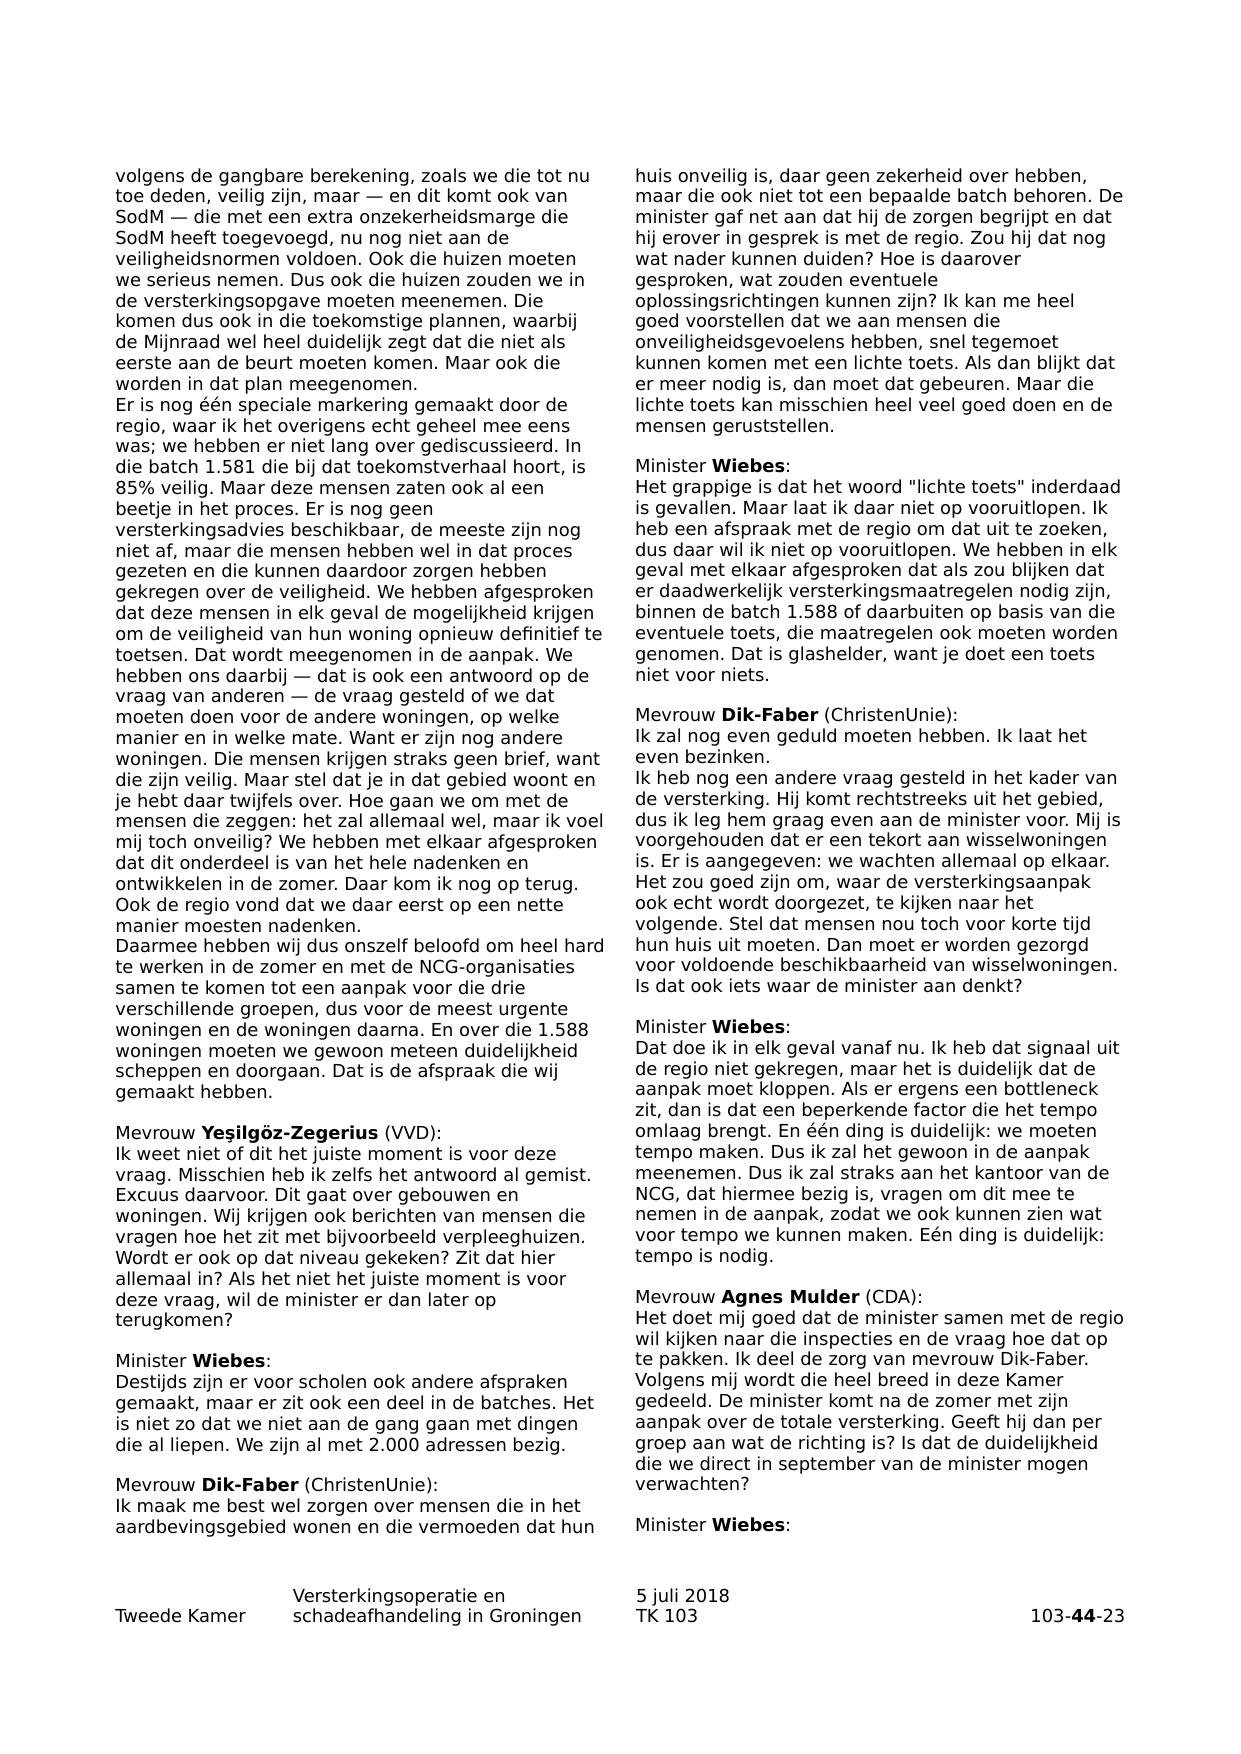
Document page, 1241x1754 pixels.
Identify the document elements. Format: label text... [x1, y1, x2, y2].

text Er is nog één speciale markering gemaakt door de regio, waar ik het overigens echt geheel mee eens was; we hebben er niet lang over gediscussieerd. In die batch 1.581 die bij dat toekomstverhaal hoort, is 85% veilig. Maar deze mensen zaten ook al een beetje in het proces. Er is nog geen versterkingsadvies beschikbaar, de meeste zijn nog niet af, maar die mensen hebben wel in dat proces gezeten en die kunnen daardoor zorgen hebben gekregen over de veiligheid. We hebben afgesproken dat deze mensen in elk geval de mogelijkheid krijgen om de veiligheid van hun woning opnieuw definitief te toetsen. Dat wordt meegenomen in de aanpak. We hebben ons daarbij — dat is ook een antwoord op de vraag van anderen — de vraag gesteld of we dat moeten doen voor de andere woningen, op welke manier en in welke mate. Want er zijn nog andere woningen. Die mensen krijgen straks geen brief, want die zijn veilig. Maar stel dat je in dat gebied woont en je hebt daar twijfels over. Hoe gaan we om met de mensen die zeggen: het zal allemaal wel, maar ik voel mij toch onveilig? We hebben met elkaar afgesproken dat dit onderdeel is van het hele nadenken en ontwikkelen in de zomer. Daar kom ik nog op terug. Ook de regio vond dat we daar eerst op een nette manier moesten nadenken. [115, 394, 605, 936]
text Het grappige is dat het woord "lichte toets" inderdaad is gevallen. Maar laat ik daar niet op vooruitlopen. Ik heb een afspraak met de regio om dat uit te zoeken, dus daar wil ik niet op vooruitlopen. We hebben in elk geval met elkaar afgesproken dat als zou blijken dat er daadwerkelijk versterkingsmaatregelen nodig zijn, binnen de batch 1.588 of daarbuiten op basis van die eventuele toets, die maatregelen ook moeten worden genomen. Dat is glashelder, want je doet een toets niet voor niets. [635, 477, 1125, 685]
text Mevrouw Agnes Mulder (CDA): [635, 1287, 1125, 1307]
text volgens de gangbare berekening, zoals we die tot nu toe deden, veilig zijn, maar — en dit komt ook van SodM — die met een extra onzekerheidsmarge die SodM heeft toegevoegd, nu nog niet aan de veiligheidsnormen voldoen. Ook die huizen moeten we serieus nemen. Dus ook die huizen zouden we in de versterkingsopgave moeten meenemen. Die komen dus ook in die toekomstige plannen, waarbij de Mijnraad wel heel duidelijk zegt dat die niet als eerste aan de beurt moeten komen. Maar ook die worden in dat plan meegenomen. [115, 165, 605, 394]
text Minister Wiebes: [635, 456, 1125, 477]
text Minister Wiebes: [115, 1351, 605, 1372]
text Minister Wiebes: [635, 1515, 1125, 1536]
text Dat doe ik in elk geval vanaf nu. Ik heb dat signaal uit de regio niet gekregen, maar het is duidelijk dat de aanpak moet kloppen. Als er ergens een bottleneck zit, dan is dat een beperkende factor die het tempo omlaag brengt. En één ding is duidelijk: we moeten tempo maken. Dus ik zal het gewoon in de aanpak meenemen. Dus ik zal straks aan het kantoor van de NCG, dat hiermee bezig is, vragen om dit mee te nemen in de aanpak, zodat we ook kunnen zien wat voor tempo we kunnen maken. Eén ding is duidelijk: tempo is nodig. [635, 1037, 1125, 1267]
text Ik maak me best wel zorgen over mensen die in het aardbevingsgebied wonen en die vermoeden dat hun [115, 1496, 605, 1537]
text Ik zal nog even geduld moeten hebben. Ik laat het even bezinken. [635, 726, 1125, 768]
text Destijds zijn er voor scholen ook andere afspraken gemaakt, maar er zit ook een deel in de batches. Het is niet zo dat we niet aan de gang gaan met dingen die al liepen. We zijn al met 2.000 adressen bezig. [115, 1372, 605, 1455]
text Mevrouw Dik-Faber (ChristenUnie): [115, 1475, 605, 1496]
text Het doet mij goed dat de minister samen met de regio wil kijken naar die inspecties en de vraag hoe dat op te pakken. Ik deel de zorg van mevrouw Dik-Faber. Volgens mij wordt die heel breed in deze Kamer gedeeld. De minister komt na de zomer met zijn aanpak over de totale versterking. Geeft hij dan per groep aan wat de richting is? Is dat de duidelijkheid die we direct in september van de minister mogen verwachten? [635, 1307, 1125, 1495]
text Mevrouw Yeşilgöz-Zegerius (VVD): [115, 1123, 605, 1143]
text Mevrouw Dik-Faber (ChristenUnie): [635, 705, 1125, 726]
text Daarmee hebben wij dus onszelf beloofd om heel hard te werken in de zomer en met de NCG-organisaties samen te komen tot een aanpak voor die drie verschillende groepen, dus voor de meest urgente woningen en de woningen daarna. En over die 1.588 woningen moeten we gewoon meteen duidelijkheid scheppen en doorgaan. Dat is de afspraak die wij gemaakt hebben. [115, 936, 605, 1103]
text huis onveilig is, daar geen zekerheid over hebben, maar die ook niet tot een bepaalde batch behoren. De minister gaf net aan dat hij de zorgen begrijpt en dat hij erover in gesprek is met de regio. Zou hij dat nog wat nader kunnen duiden? Hoe is daarover gesproken, wat zouden eventuele oplossingsrichtingen kunnen zijn? Ik kan me heel goed voorstellen dat we aan mensen die onveiligheidsgevoelens hebben, snel tegemoet kunnen komen met een lichte toets. Als dan blijkt dat er meer nodig is, dan moet dat gebeuren. Maar die lichte toets kan misschien heel veel goed doen en de mensen geruststellen. [635, 165, 1125, 436]
text Ik heb nog een andere vraag gesteld in het kader van de versterking. Hij komt rechtstreeks uit het gebied, dus ik leg hem graag even aan de minister voor. Mij is voorgehouden dat er een tekort aan wisselwoningen is. Er is aangegeven: we wachten allemaal op elkaar. Het zou goed zijn om, waar de versterkingsaanpak ook echt wordt doorgezet, te kijken naar het volgende. Stel dat mensen nou toch voor korte tijd hun huis uit moeten. Dan moet er worden gezorgd voor voldoende beschikbaarheid van wisselwoningen. Is dat ook iets waar de minister aan denkt? [635, 768, 1125, 997]
text Minister Wiebes: [635, 1017, 1125, 1037]
text Ik weet niet of dit het juiste moment is voor deze vraag. Misschien heb ik zelfs het antwoord al gemist. Excuus daarvoor. Dit gaat over gebouwen en woningen. Wij krijgen ook berichten van mensen die vragen hoe het zit met bijvoorbeeld verpleeghuizen. Wordt er ook op dat niveau gekeken? Zit dat hier allemaal in? Als het niet het juiste moment is voor deze vraag, wil de minister er dan later op terugkomen? [115, 1143, 605, 1331]
